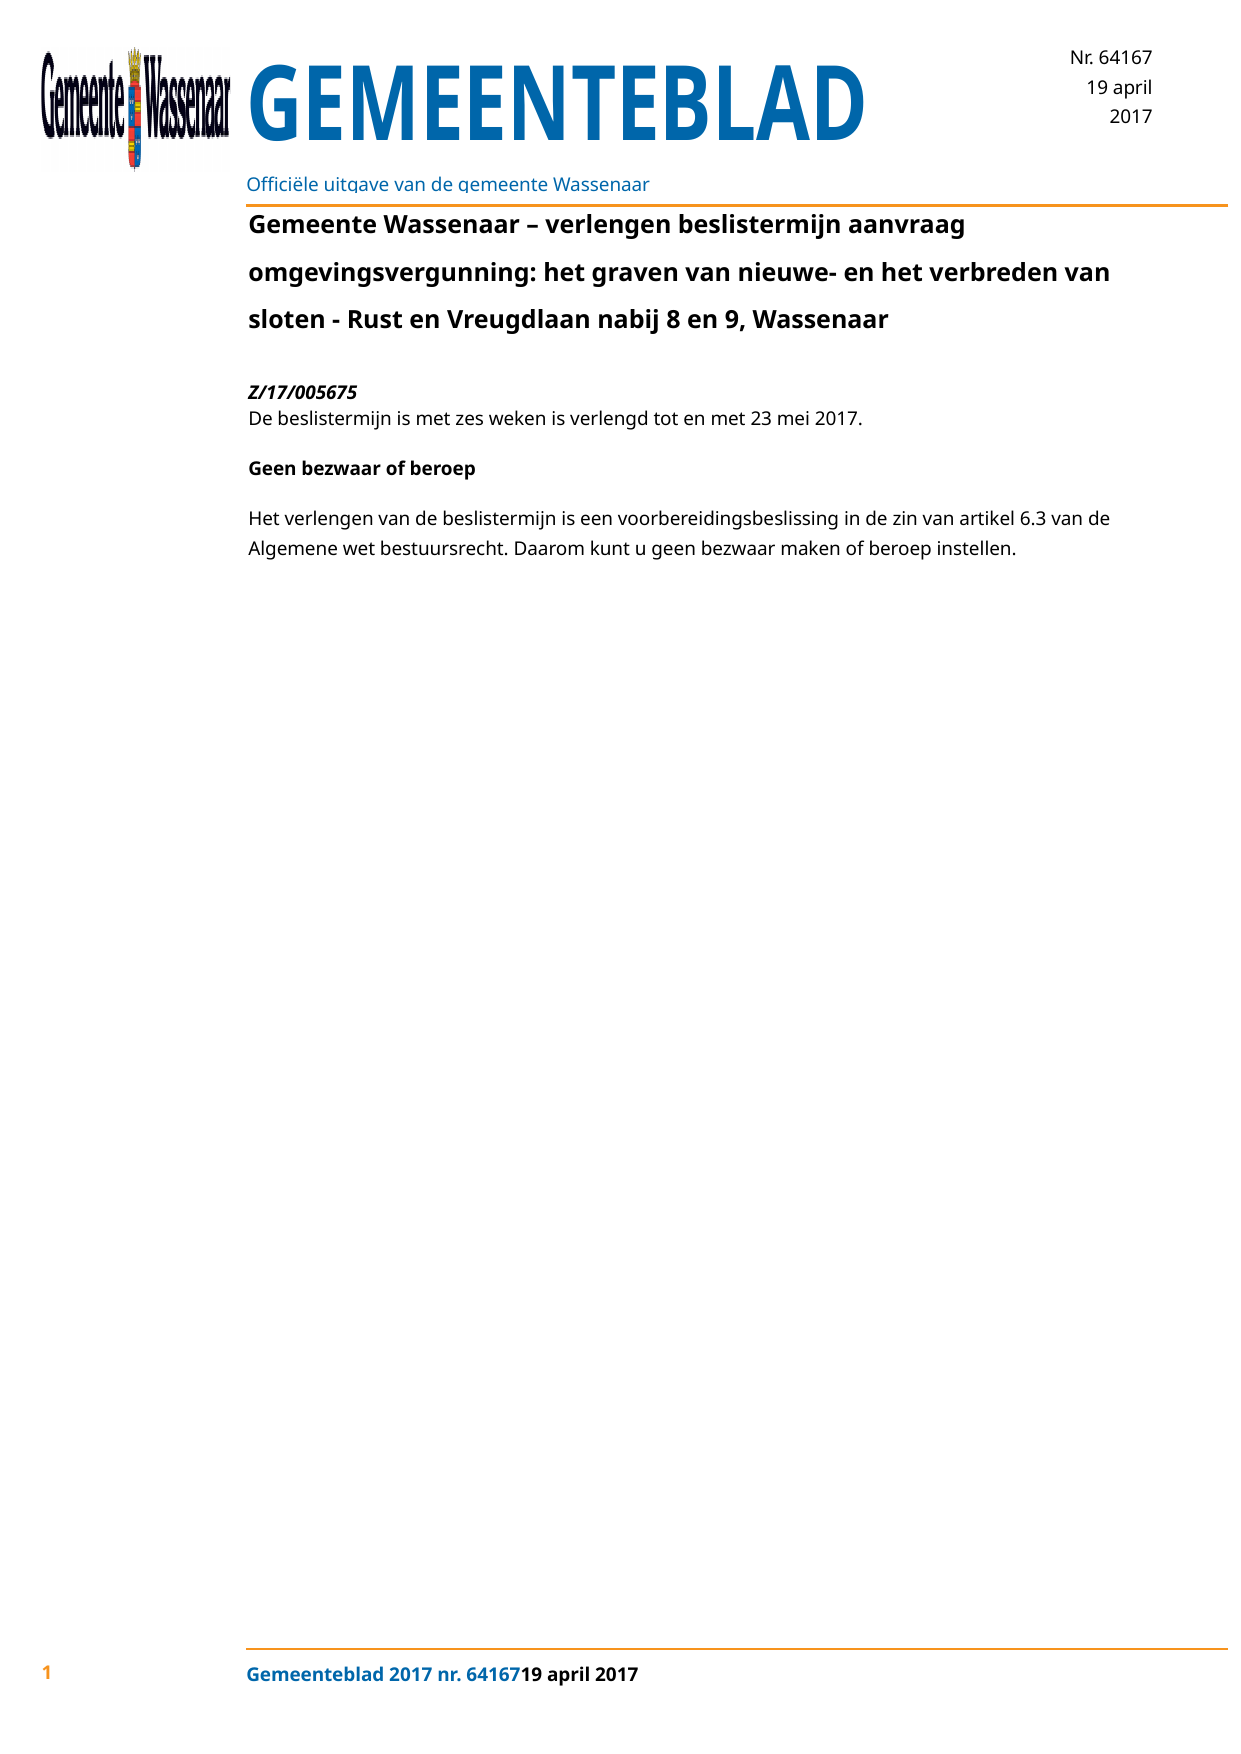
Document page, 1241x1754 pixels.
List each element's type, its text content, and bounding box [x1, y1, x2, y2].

text Gemeente Wassenaar – verlengen beslistermijn aanvraag omgevingsvergunning: het graven van nieuwe- en het verbreden van sloten - Rust en Vreugdlaan nabij 8 en 9, Wassenaar [248, 207, 1152, 336]
text Geen bezwaar of beroep [248, 455, 1152, 481]
picture [41, 47, 231, 172]
text De beslistermijn is met zes weken is verlengd tot en met 23 mei 2017. [248, 405, 1152, 431]
text Z/17/005675 [248, 379, 1152, 405]
text Het verlengen van de beslistermijn is een voorbereidingsbeslissing in de zin van artikel 6.3 van de Algemene wet bestuursrecht. Daarom kunt u geen bezwaar maken of beroep instellen. [248, 506, 1152, 561]
